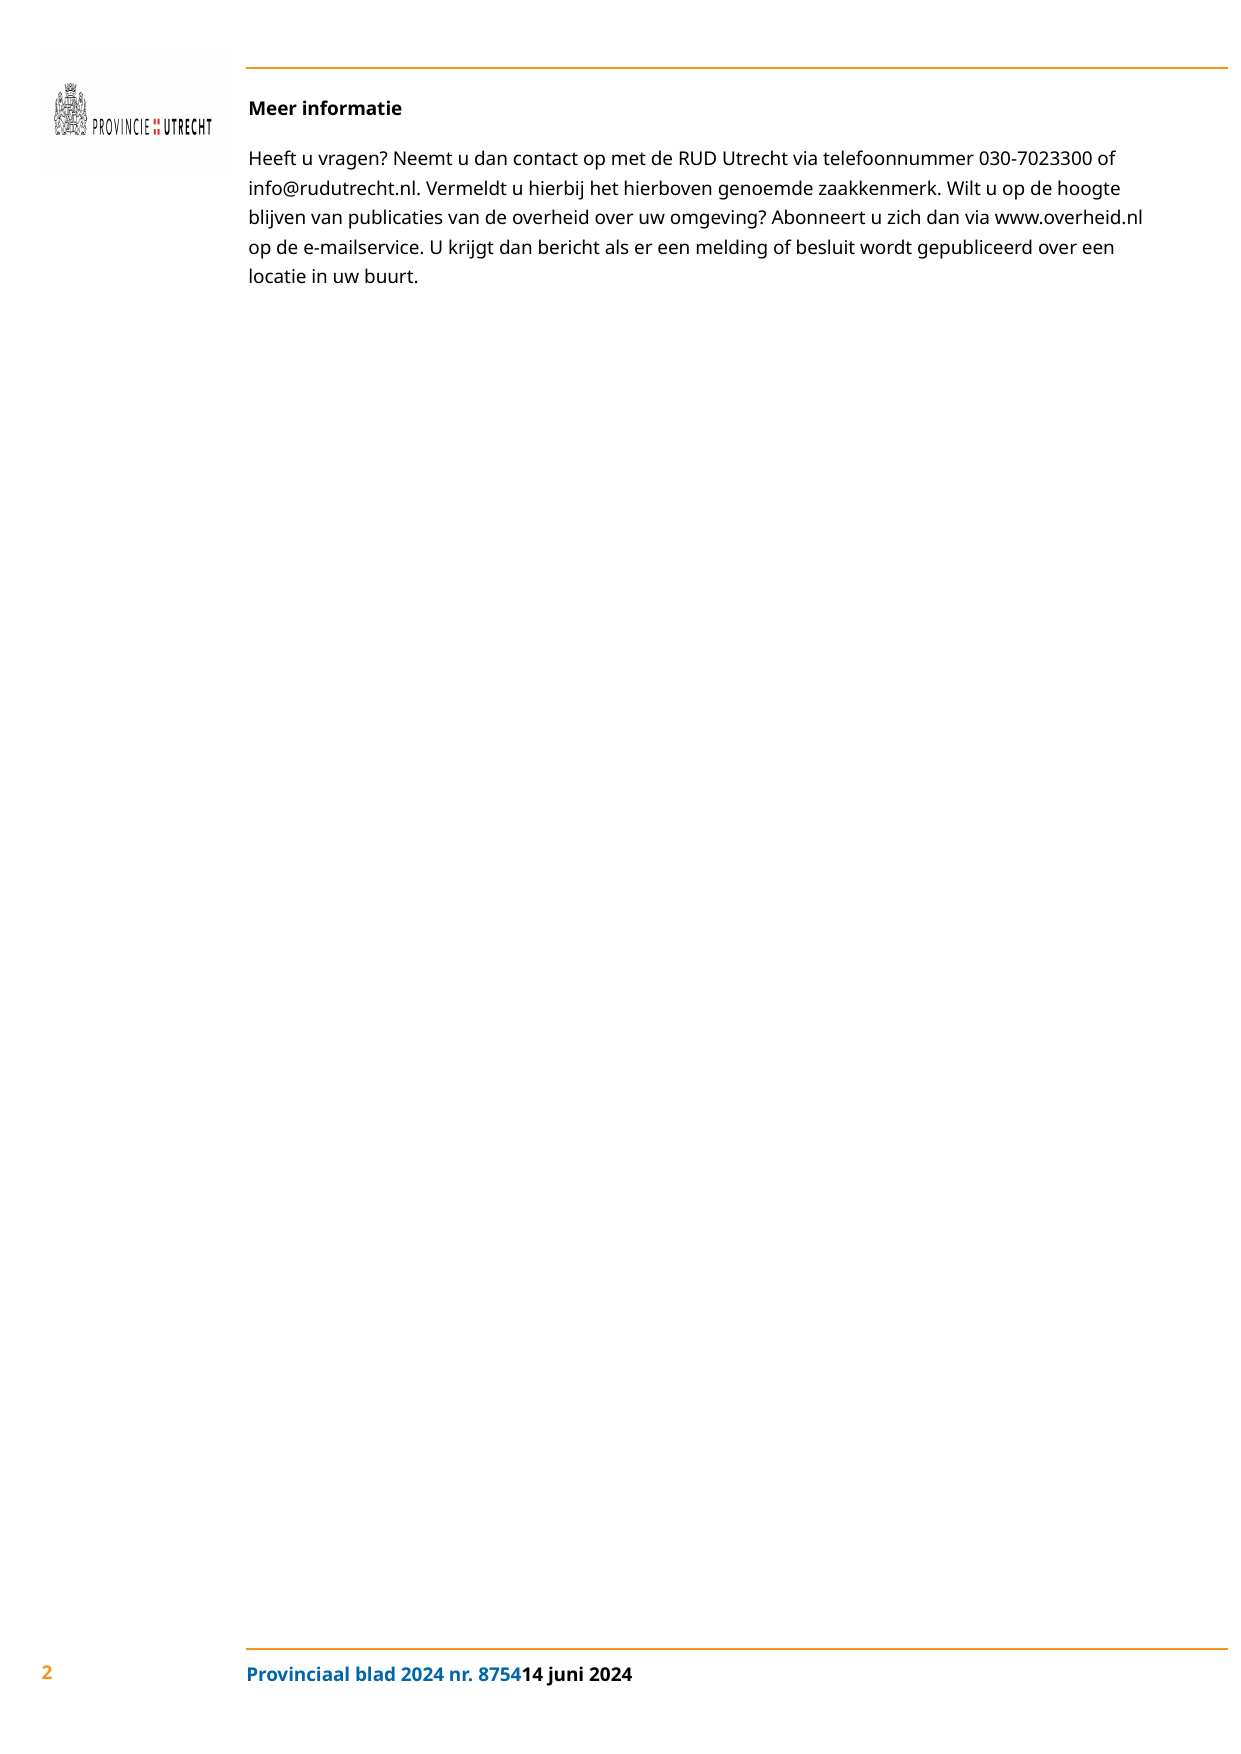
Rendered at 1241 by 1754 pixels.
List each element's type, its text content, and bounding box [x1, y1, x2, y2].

picture [41, 47, 231, 172]
text Heeft u vragen? Neemt u dan contact op met de RUD Utrecht via telefoonnummer 030-7023300 of info@rudutrecht.nl. Vermeldt u hierbij het hierboven genoemde zaakkenmerk. Wilt u op de hoogte blijven van publicaties van de overheid over uw omgeving? Abonneert u zich dan via www.overheid.nl op de e-mailservice. U krijgt dan bericht als er een melding of besluit wordt gepubliceerd over een locatie in uw buurt. [248, 145, 1152, 289]
text Meer informatie [248, 95, 1152, 121]
